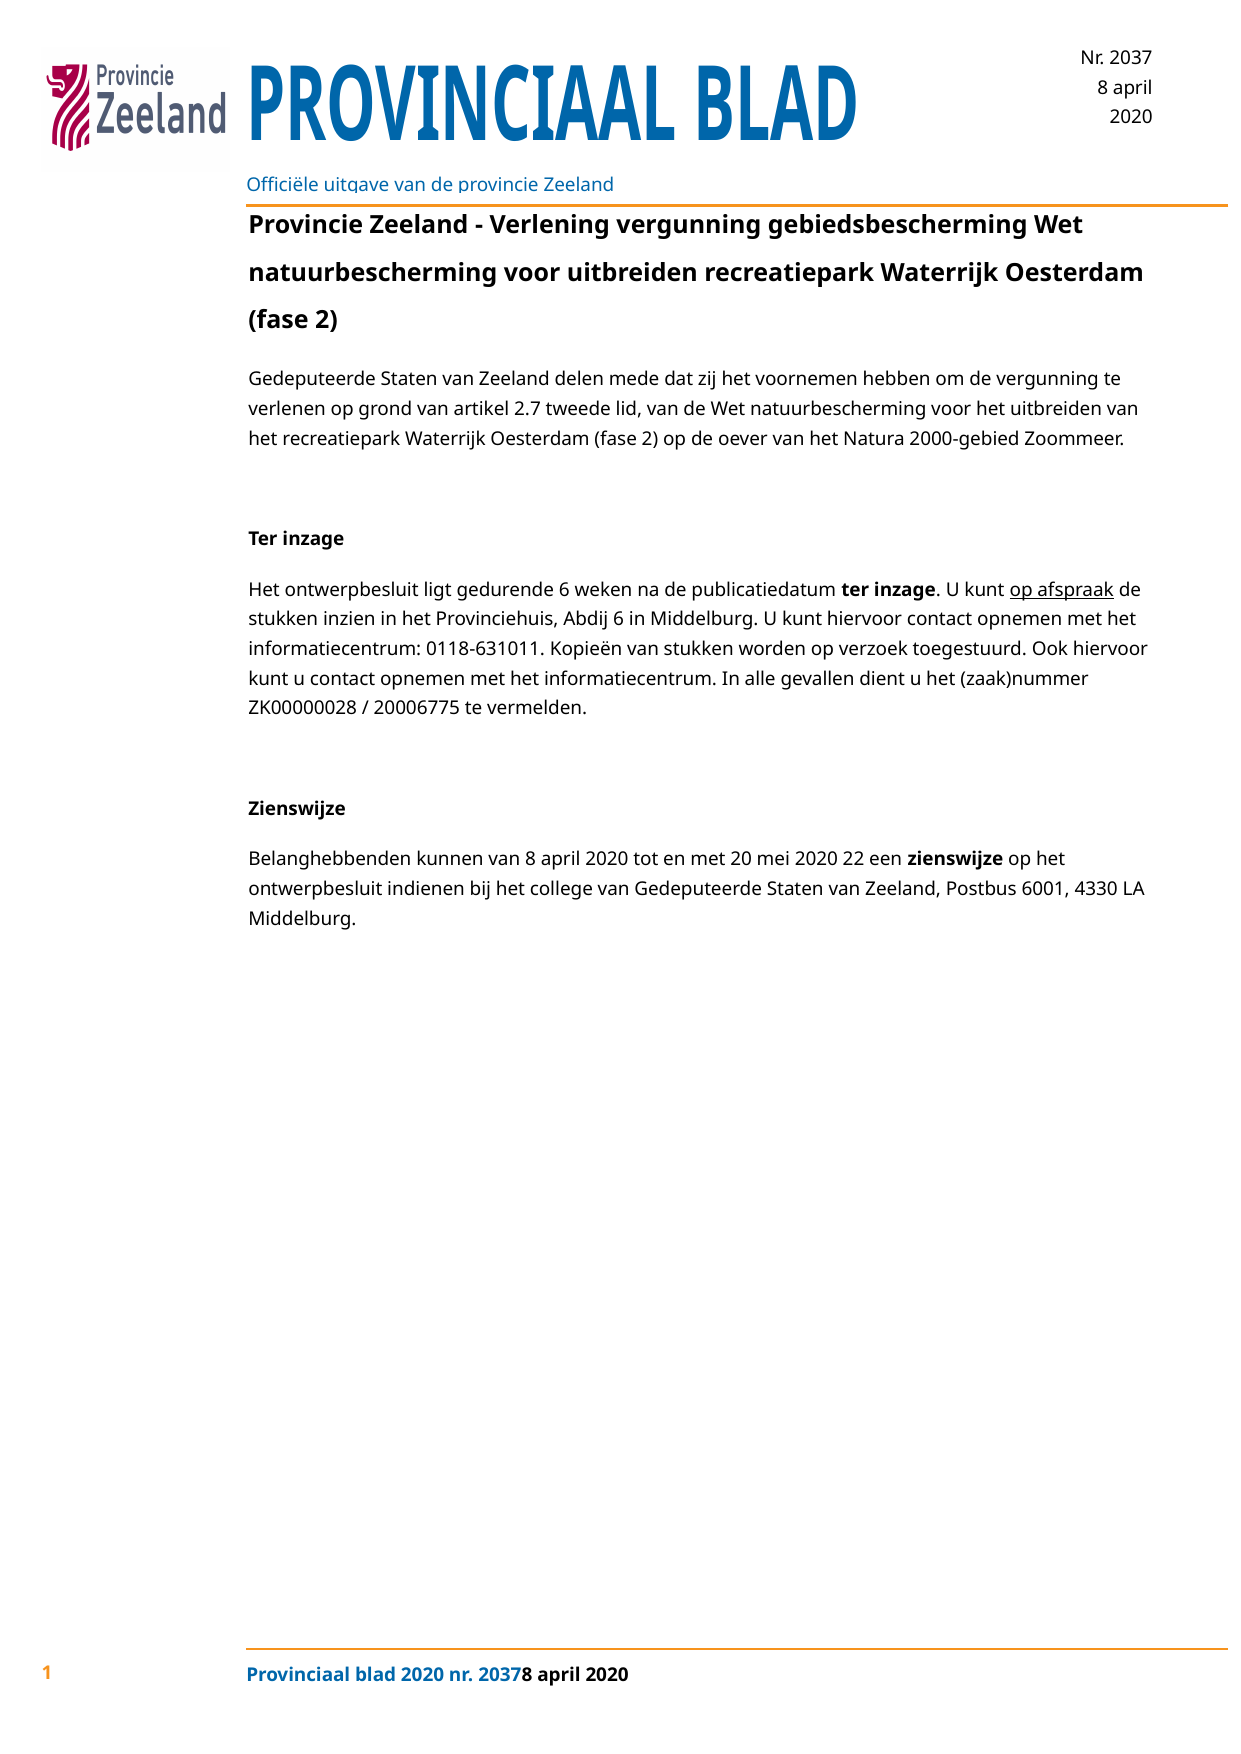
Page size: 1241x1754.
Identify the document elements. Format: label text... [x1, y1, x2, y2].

text Gedeputeerde Staten van Zeeland delen mede dat zij het voornemen hebben om de vergunning te verlenen op grond van artikel 2.7 tweede lid, van de Wet natuurbescherming voor het uitbreiden van het recreatiepark Waterrijk Oesterdam (fase 2) op de oever van het Natura 2000-gebied Zoommeer. [248, 366, 1152, 450]
text Belanghebbenden kunnen van 8 april 2020 tot en met 20 mei 2020 22 een zienswijze op het ontwerpbesluit indienen bij het college van Gedeputeerde Staten van Zeeland, Postbus 6001, 4330 LA Middelburg. [248, 846, 1152, 930]
text Zienswijze [248, 795, 1152, 821]
text Provincie Zeeland - Verlening vergunning gebiedsbescherming Wet natuurbescherming voor uitbreiden recreatiepark Waterrijk Oesterdam (fase 2) [248, 207, 1152, 336]
text Ter inzage [248, 526, 1152, 551]
text Het ontwerpbesluit ligt gedurende 6 weken na de publicatiedatum ter inzage. U kunt op afspraak de stukken inzien in het Provinciehuis, Abdij 6 in Middelburg. U kunt hiervoor contact opnemen met het informatiecentrum: 0118-631011. Kopieën van stukken worden op verzoek toegestuurd. Ook hiervoor kunt u contact opnemen met het informatiecentrum. In alle gevallen dient u het (zaak)nummer ZK00000028 / 20006775 te vermelden. [248, 576, 1152, 720]
picture [41, 47, 231, 172]
